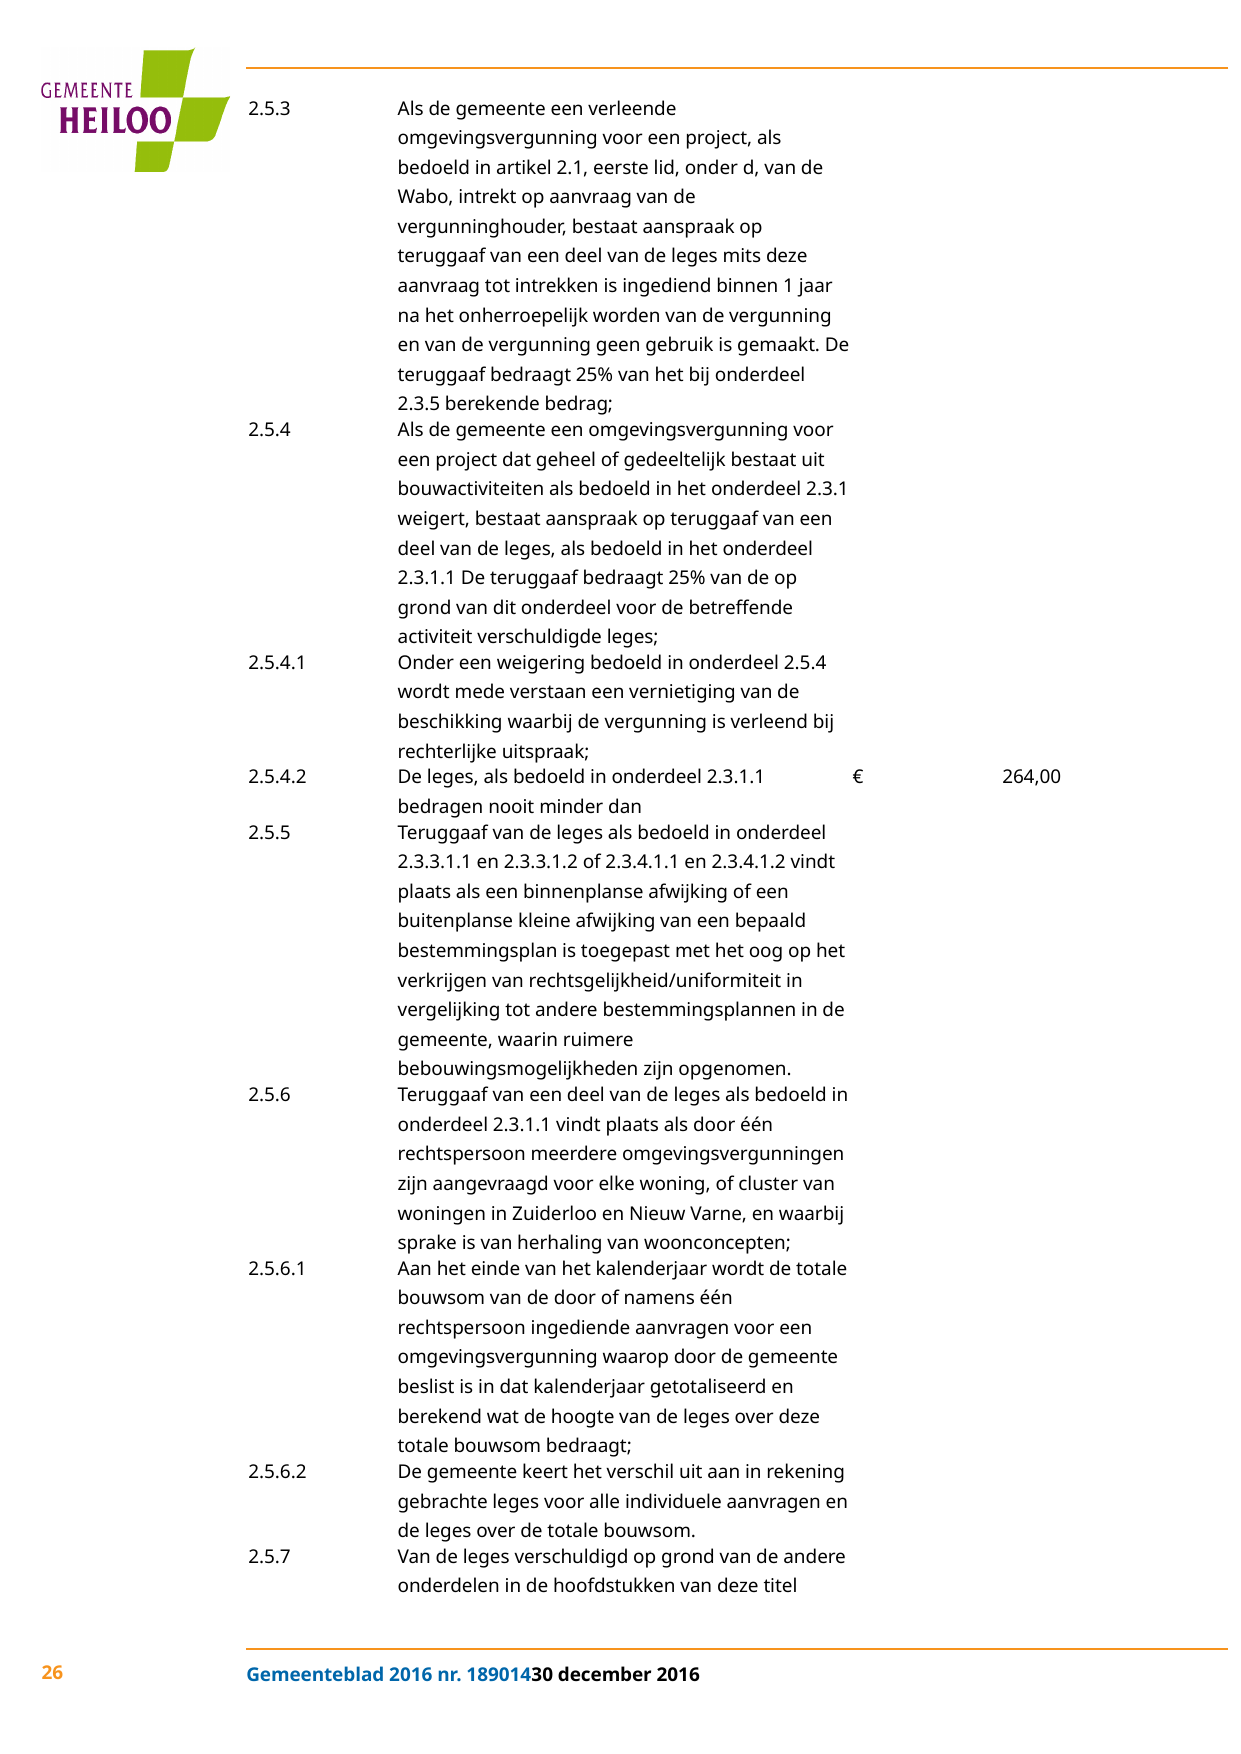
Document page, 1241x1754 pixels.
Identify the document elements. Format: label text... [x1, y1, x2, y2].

table_cell De gemeente keert het verschil uit aan in rekening gebrachte leges voor alle individuele aanvragen en de leges over de totale bouwsom. [398, 1458, 852, 1543]
table_cell Als de gemeente een omgevingsvergunning voor een project dat geheel of gedeeltelijk bestaat uit bouwactiviteiten als bedoeld in het onderdeel 2.3.1 weigert, bestaat aanspraak op teruggaaf van een deel van de leges, als bedoeld in het onderdeel 2.3.1.1 De teruggaaf bedraagt 25% van de op grond van dit onderdeel voor de betreffende activiteit verschuldigde leges; [398, 416, 852, 649]
table_cell [853, 1255, 1002, 1458]
table_cell [853, 1081, 1002, 1255]
table_cell 2.5.6.1 [248, 1255, 397, 1458]
table_cell 2.5.4.2 [248, 764, 397, 819]
table_cell 2.5.6.2 [248, 1458, 397, 1543]
picture [41, 47, 231, 172]
table_cell [1002, 95, 1152, 416]
table_cell € [853, 764, 1002, 819]
table_cell [1002, 1081, 1152, 1255]
table_cell [853, 649, 1002, 764]
table_cell 264,00 [1002, 764, 1152, 819]
table_cell [1002, 819, 1152, 1081]
table_cell De leges, als bedoeld in onderdeel 2.3.1.1 bedragen nooit minder dan [398, 764, 852, 819]
table_cell [1002, 1458, 1152, 1543]
table_cell Van de leges verschuldigd op grond van de andere onderdelen in de hoofdstukken van deze titel [398, 1543, 852, 1598]
table_cell [853, 416, 1002, 649]
table_cell [1002, 649, 1152, 764]
table_cell Teruggaaf van een deel van de leges als bedoeld in onderdeel 2.3.1.1 vindt plaats als door één rechtspersoon meerdere omgevingsvergunningen zijn aangevraagd voor elke woning, of cluster van woningen in Zuiderloo en Nieuw Varne, en waarbij sprake is van herhaling van woonconcepten; [398, 1081, 852, 1255]
table_cell 2.5.7 [248, 1543, 397, 1598]
table_cell Onder een weigering bedoeld in onderdeel 2.5.4 wordt mede verstaan een vernietiging van de beschikking waarbij de vergunning is verleend bij rechterlijke uitspraak; [398, 649, 852, 764]
table_cell 2.5.5 [248, 819, 397, 1081]
table_cell 2.5.6 [248, 1081, 397, 1255]
table_cell Aan het einde van het kalenderjaar wordt de totale bouwsom van de door of namens één rechtspersoon ingediende aanvragen voor een omgevingsvergunning waarop door de gemeente beslist is in dat kalenderjaar getotaliseerd en berekend wat de hoogte van de leges over deze totale bouwsom bedraagt; [398, 1255, 852, 1458]
table_cell [853, 95, 1002, 416]
table_cell 2.5.4 [248, 416, 397, 649]
table_cell [1002, 1543, 1152, 1598]
table_cell [1002, 1255, 1152, 1458]
table_cell [1002, 416, 1152, 649]
table_cell [853, 1543, 1002, 1598]
table_cell 2.5.3 [248, 95, 397, 416]
table_cell 2.5.4.1 [248, 649, 397, 764]
table_cell [853, 819, 1002, 1081]
table_cell [853, 1458, 1002, 1543]
table_cell Als de gemeente een verleende omgevingsvergunning voor een project, als bedoeld in artikel 2.1, eerste lid, onder d, van de Wabo, intrekt op aanvraag van de vergunninghouder, bestaat aanspraak op teruggaaf van een deel van de leges mits deze aanvraag tot intrekken is ingediend binnen 1 jaar na het onherroepelijk worden van de vergunning en van de vergunning geen gebruik is gemaakt. De teruggaaf bedraagt 25% van het bij onderdeel 2.3.5 berekende bedrag; [398, 95, 852, 416]
table_cell Teruggaaf van de leges als bedoeld in onderdeel 2.3.3.1.1 en 2.3.3.1.2 of 2.3.4.1.1 en 2.3.4.1.2 vindt plaats als een binnenplanse afwijking of een buitenplanse kleine afwijking van een bepaald bestemmingsplan is toegepast met het oog op het verkrijgen van rechtsgelijkheid/uniformiteit in vergelijking tot andere bestemmingsplannen in de gemeente, waarin ruimere bebouwingsmogelijkheden zijn opgenomen. [398, 819, 852, 1081]
